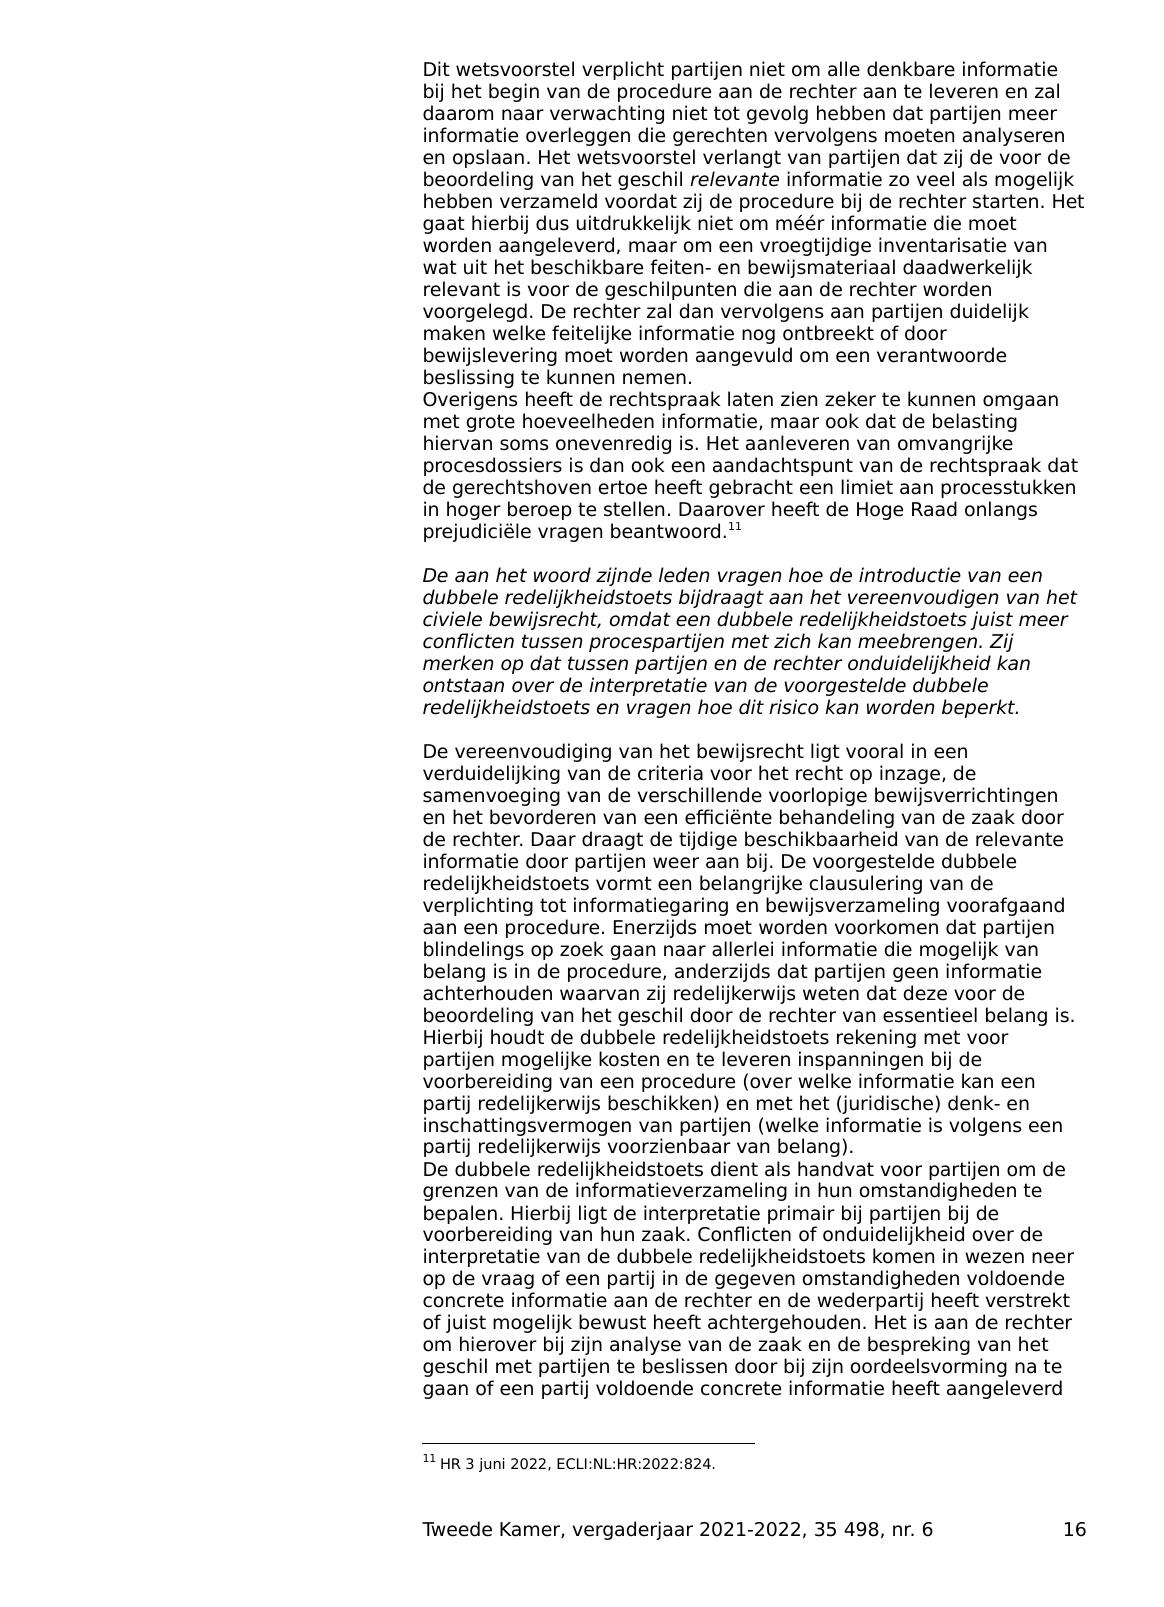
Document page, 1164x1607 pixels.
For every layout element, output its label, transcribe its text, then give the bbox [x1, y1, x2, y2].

text De dubbele redelijkheidstoets dient als handvat voor partijen om de grenzen van de informatieverzameling in hun omstandigheden te bepalen. Hierbij ligt de interpretatie primair bij partijen bij de voorbereiding van hun zaak. Conflicten of onduidelijkheid over de interpretatie van de dubbele redelijkheidstoets komen in wezen neer op de vraag of een partij in de gegeven omstandigheden voldoende concrete informatie aan de rechter en de wederpartij heeft verstrekt of juist mogelijk bewust heeft achtergehouden. Het is aan de rechter om hierover bij zijn analyse van de zaak en de bespreking van het geschil met partijen te beslissen door bij zijn oordeelsvorming na te gaan of een partij voldoende concrete informatie heeft aangeleverd [422, 1158, 1087, 1400]
text De aan het woord zijnde leden vragen hoe de introductie van een dubbele redelijkheidstoets bijdraagt aan het vereenvoudigen van het civiele bewijsrecht, omdat een dubbele redelijkheidstoets juist meer conflicten tussen procespartijen met zich kan meebrengen. Zij merken op dat tussen partijen en de rechter onduidelijkheid kan ontstaan over de interpretatie van de voorgestelde dubbele redelijkheidstoets en vragen hoe dit risico kan worden beperkt. [422, 565, 1087, 719]
text HR 3 juni 2022, ECLI:NL:HR:2022:824. [422, 1452, 1087, 1474]
text Dit wetsvoorstel verplicht partijen niet om alle denkbare informatie bij het begin van de procedure aan de rechter aan te leveren en zal daarom naar verwachting niet tot gevolg hebben dat partijen meer informatie overleggen die gerechten vervolgens moeten analyseren en opslaan. Het wetsvoorstel verlangt van partijen dat zij de voor de beoordeling van het geschil relevante informatie zo veel als mogelijk hebben verzameld voordat zij de procedure bij de rechter starten. Het gaat hierbij dus uitdrukkelijk niet om méér informatie die moet worden aangeleverd, maar om een vroegtijdige inventarisatie van wat uit het beschikbare feiten- en bewijsmateriaal daadwerkelijk relevant is voor de geschilpunten die aan de rechter worden voorgelegd. De rechter zal dan vervolgens aan partijen duidelijk maken welke feitelijke informatie nog ontbreekt of door bewijslevering moet worden aangevuld om een verantwoorde beslissing te kunnen nemen. [422, 59, 1087, 389]
text De vereenvoudiging van het bewijsrecht ligt vooral in een verduidelijking van de criteria voor het recht op inzage, de samenvoeging van de verschillende voorlopige bewijsverrichtingen en het bevorderen van een efficiënte behandeling van de zaak door de rechter. Daar draagt de tijdige beschikbaarheid van de relevante informatie door partijen weer aan bij. De voorgestelde dubbele redelijkheidstoets vormt een belangrijke clausulering van de verplichting tot informatiegaring en bewijsverzameling voorafgaand aan een procedure. Enerzijds moet worden voorkomen dat partijen blindelings op zoek gaan naar allerlei informatie die mogelijk van belang is in de procedure, anderzijds dat partijen geen informatie achterhouden waarvan zij redelijkerwijs weten dat deze voor de beoordeling van het geschil door de rechter van essentieel belang is. Hierbij houdt de dubbele redelijkheidstoets rekening met voor partijen mogelijke kosten en te leveren inspanningen bij de voorbereiding van een procedure (over welke informatie kan een partij redelijkerwijs beschikken) en met het (juridische) denk- en inschattingsvermogen van partijen (welke informatie is volgens een partij redelijkerwijs voorzienbaar van belang). [422, 741, 1087, 1158]
text Overigens heeft de rechtspraak laten zien zeker te kunnen omgaan met grote hoeveelheden informatie, maar ook dat de belasting hiervan soms onevenredig is. Het aanleveren van omvangrijke procesdossiers is dan ook een aandachtspunt van de rechtspraak dat de gerechtshoven ertoe heeft gebracht een limiet aan processtukken in hoger beroep te stellen. Daarover heeft de Hoge Raad onlangs prejudiciële vragen beantwoord. [422, 389, 1087, 543]
